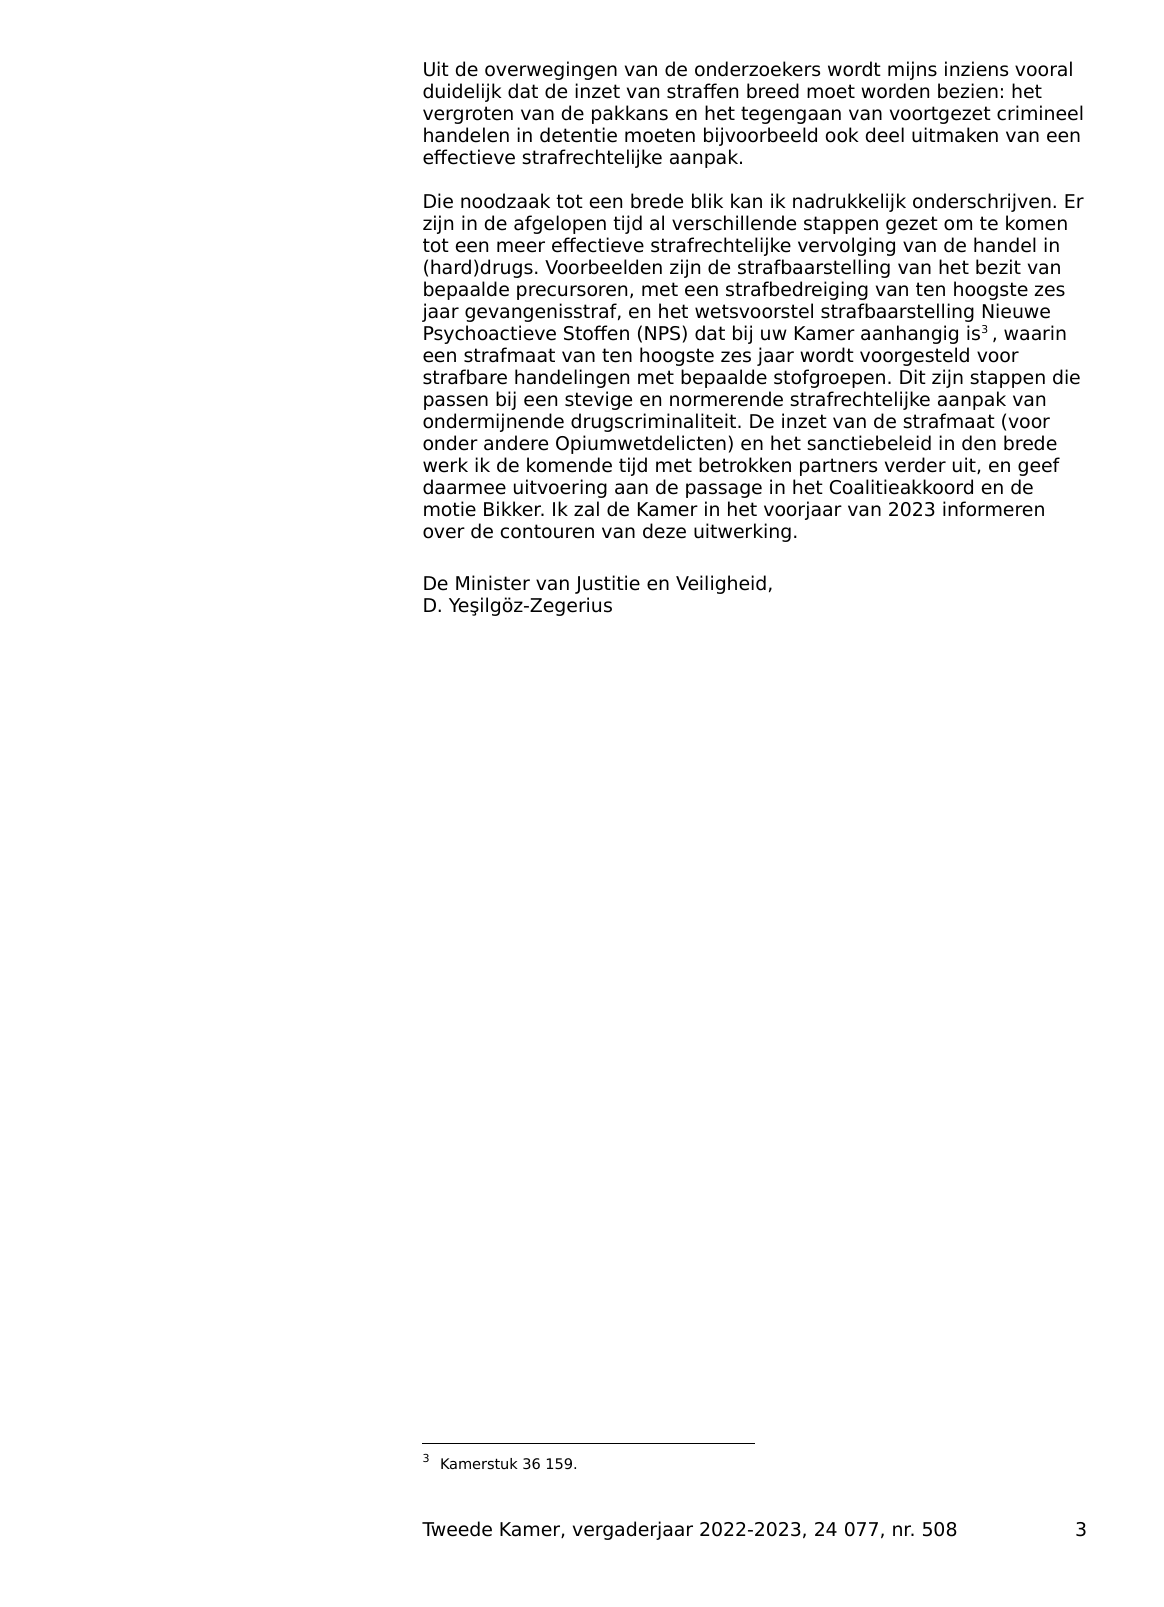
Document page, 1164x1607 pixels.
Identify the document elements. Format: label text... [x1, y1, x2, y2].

text Kamerstuk 36 159. [422, 1452, 1087, 1474]
text Uit de overwegingen van de onderzoekers wordt mijns inziens vooral duidelijk dat de inzet van straffen breed moet worden bezien: het vergroten van de pakkans en het tegengaan van voortgezet crimineel handelen in detentie moeten bijvoorbeeld ook deel uitmaken van een effectieve strafrechtelijke aanpak. [422, 59, 1087, 169]
text Die noodzaak tot een brede blik kan ik nadrukkelijk onderschrijven. Er zijn in de afgelopen tijd al verschillende stappen gezet om te komen tot een meer effectieve strafrechtelijke vervolging van de handel in (hard)drugs. Voorbeelden zijn de strafbaarstelling van het bezit van bepaalde precursoren, met een strafbedreiging van ten hoogste zes jaar gevangenisstraf, en het wetsvoorstel strafbaarstelling Nieuwe Psychoactieve Stoffen (NPS) dat bij uw Kamer aanhangig is, waarin een strafmaat van ten hoogste zes jaar wordt voorgesteld voor strafbare handelingen met bepaalde stofgroepen. Dit zijn stappen die passen bij een stevige en normerende strafrechtelijke aanpak van ondermijnende drugscriminaliteit. De inzet van de strafmaat (voor onder andere Opiumwetdelicten) en het sanctiebeleid in den brede werk ik de komende tijd met betrokken partners verder uit, en geef daarmee uitvoering aan de passage in het Coalitieakkoord en de motie Bikker. Ik zal de Kamer in het voorjaar van 2023 informeren over de contouren van deze uitwerking. [422, 191, 1087, 543]
text De Minister van Justitie en Veiligheid, D. Yeşilgöz-Zegerius [422, 573, 1087, 617]
